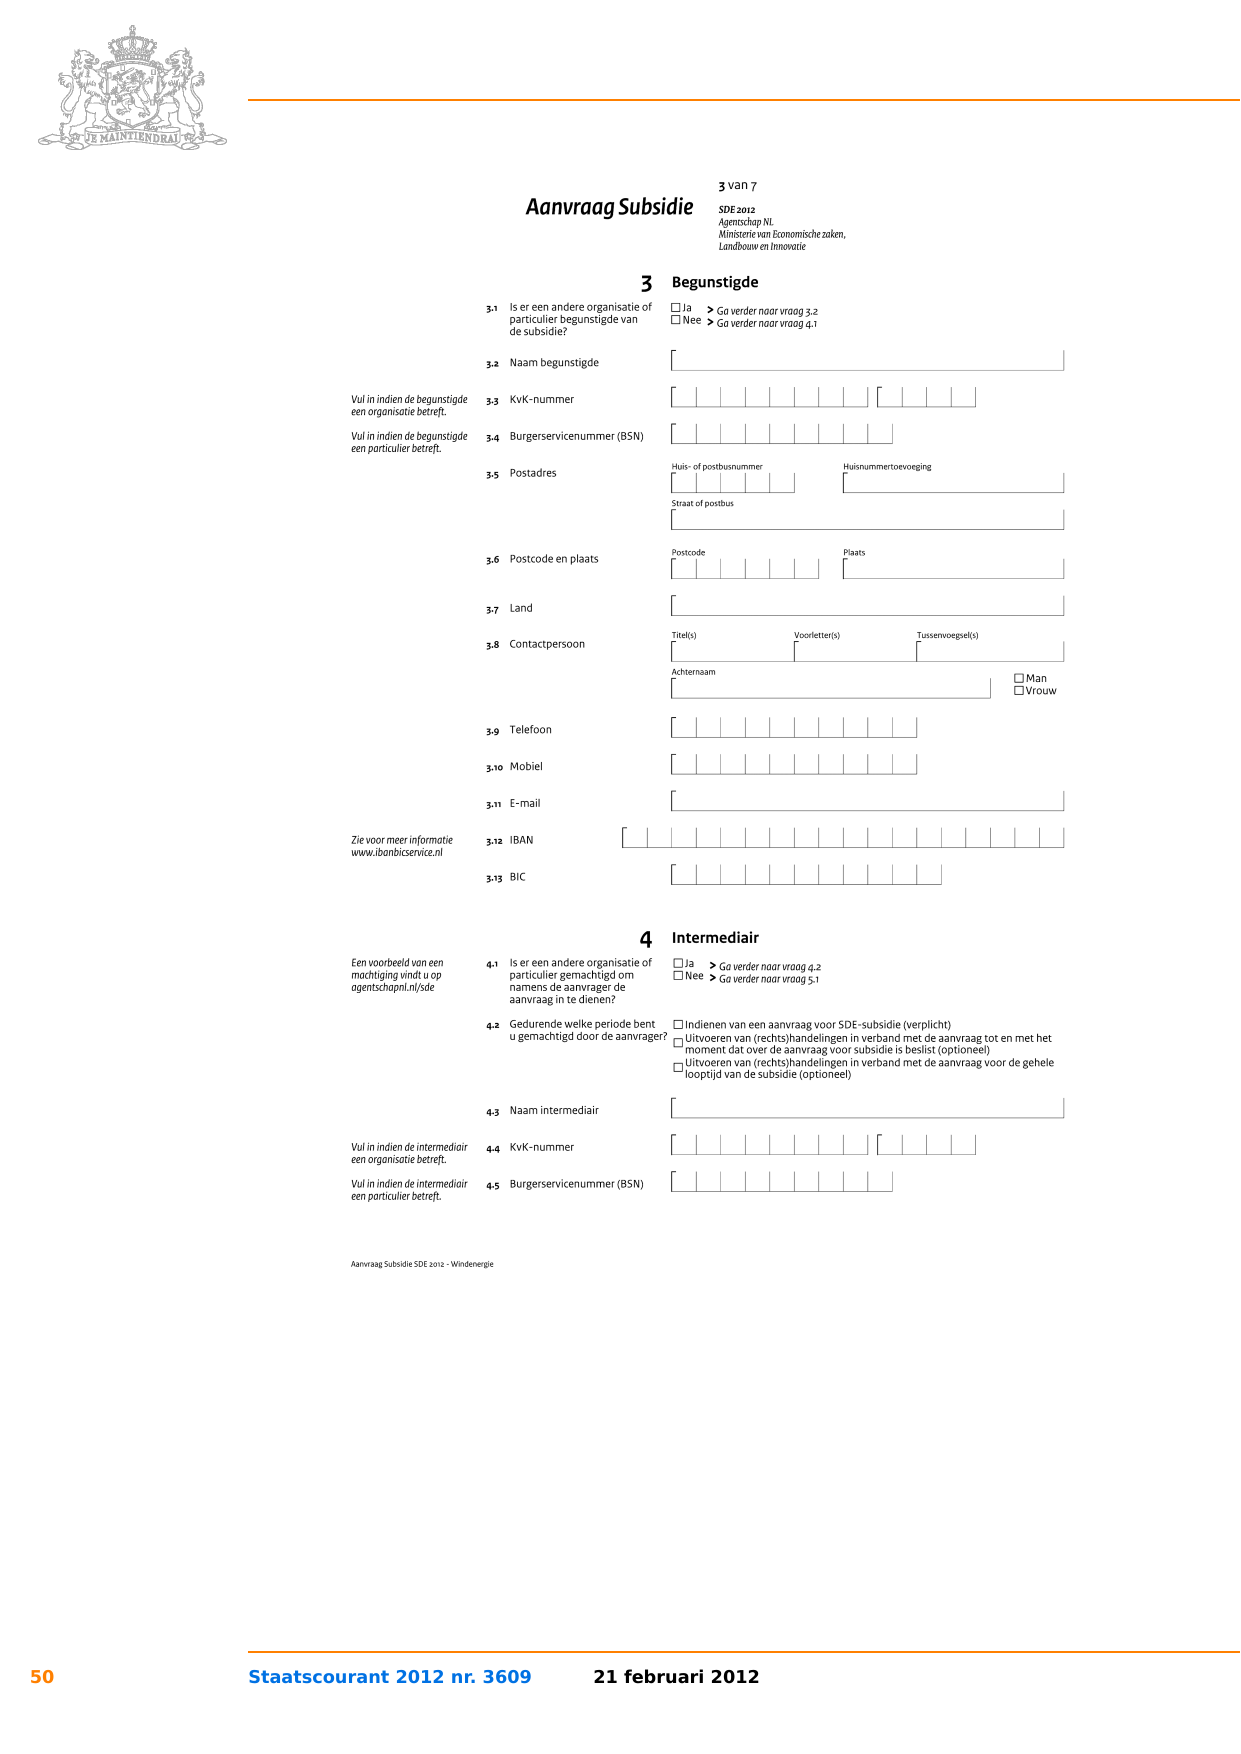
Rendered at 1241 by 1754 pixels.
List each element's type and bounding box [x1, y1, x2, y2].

picture [38, 25, 227, 150]
picture [248, 151, 1134, 1298]
